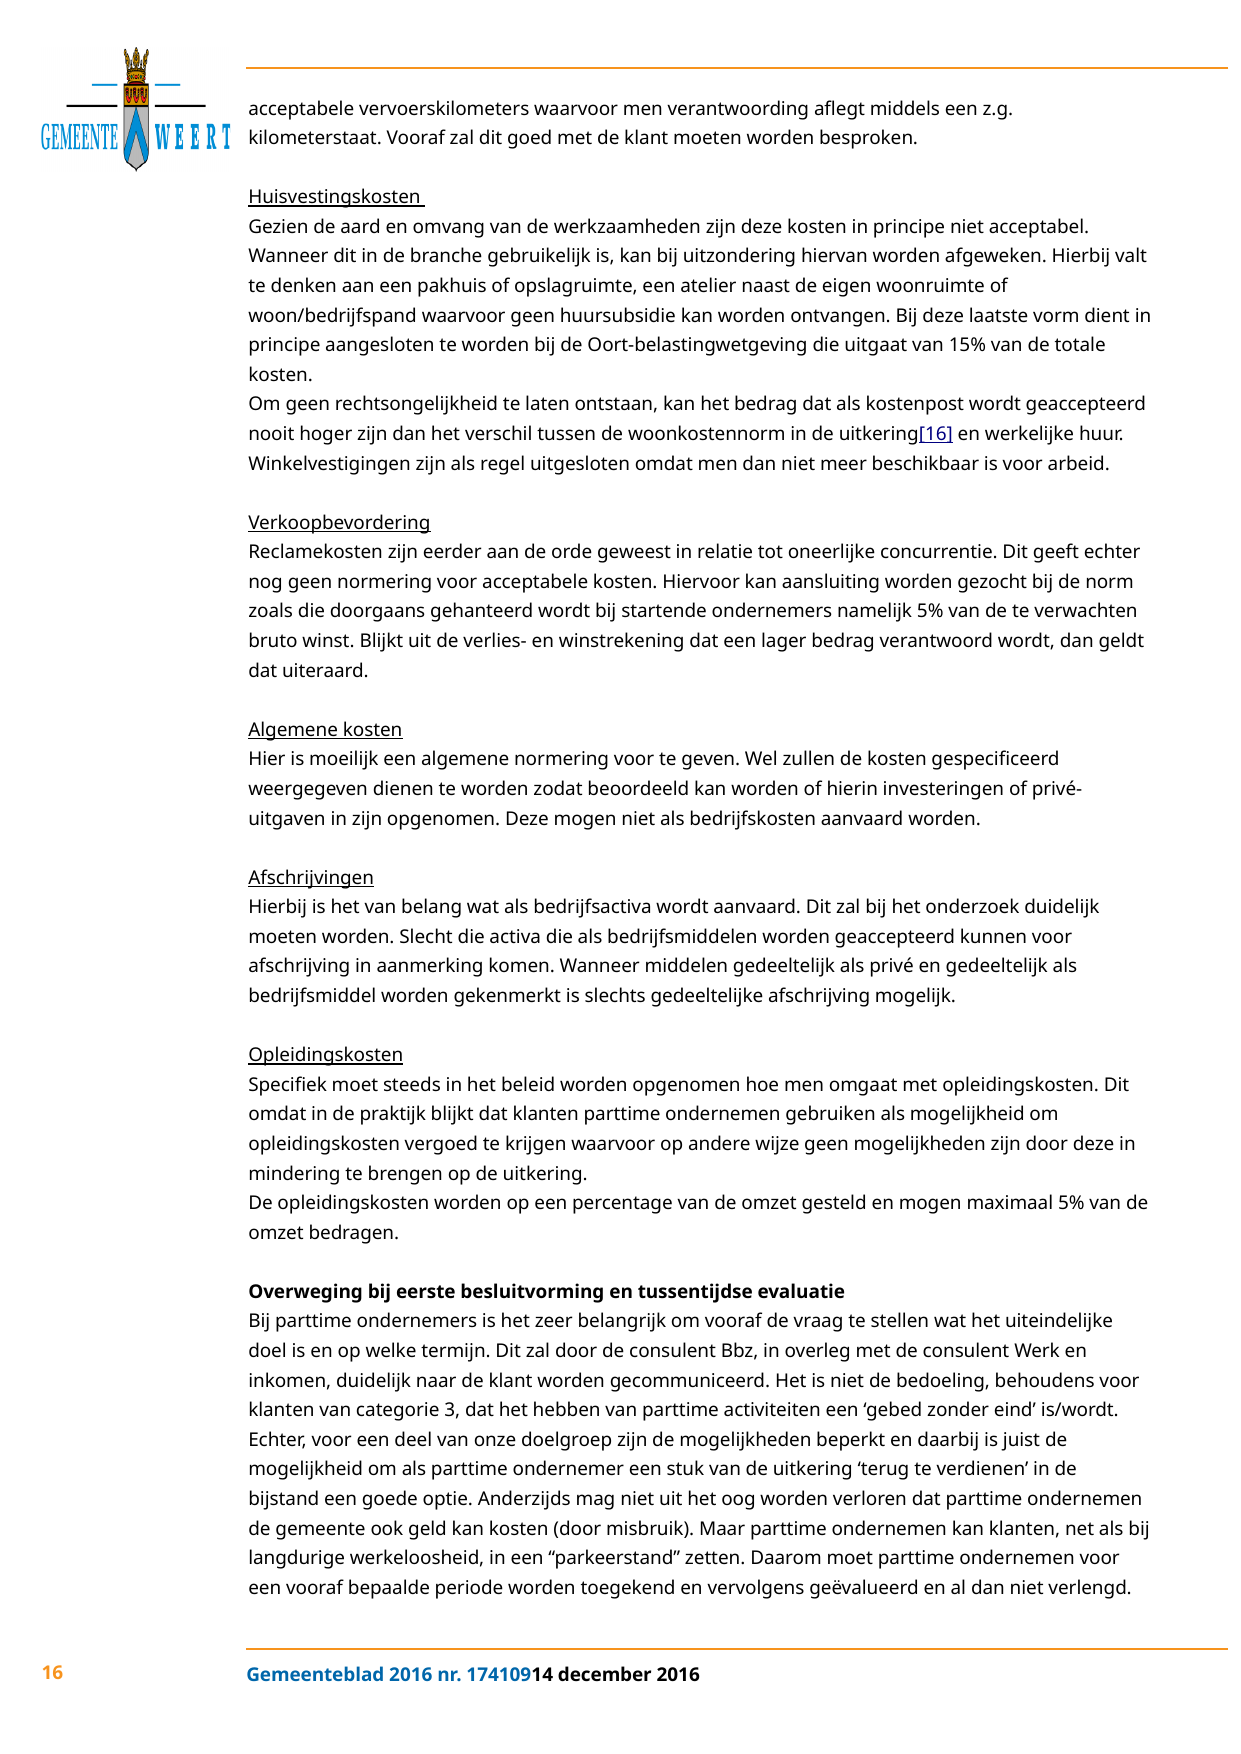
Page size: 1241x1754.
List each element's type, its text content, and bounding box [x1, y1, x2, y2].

text Afschrijvingen [248, 864, 1152, 890]
text Hier is moeilijk een algemene normering voor te geven. Wel zullen de kosten gespecificeerd weergegeven dienen te worden zodat beoordeeld kan worden of hierin investeringen of privé-uitgaven in zijn opgenomen. Deze mogen niet als bedrijfskosten aanvaard worden. [248, 746, 1152, 831]
text Hierbij is het van belang wat als bedrijfsactiva wordt aanvaard. Dit zal bij het onderzoek duidelijk moeten worden. Slecht die activa die als bedrijfsmiddelen worden geaccepteerd kunnen voor afschrijving in aanmerking komen. Wanneer middelen gedeeltelijk als privé en gedeeltelijk als bedrijfsmiddel worden gekenmerkt is slechts gedeeltelijke afschrijving mogelijk. [248, 893, 1152, 1008]
text Verkoopbevordering [248, 509, 1152, 535]
picture [41, 47, 231, 172]
text Gezien de aard en omvang van de werkzaamheden zijn deze kosten in principe niet acceptabel. Wanneer dit in de branche gebruikelijk is, kan bij uitzondering hiervan worden afgeweken. Hierbij valt te denken aan een pakhuis of opslagruimte, een atelier naast de eigen woonruimte of woon/bedrijfspand waarvoor geen huursubsidie kan worden ontvangen. Bij deze laatste vorm dient in principe aangesloten te worden bij de Oort-belastingwetgeving die uitgaat van 15% van de totale kosten. [248, 213, 1152, 387]
text acceptabele vervoerskilometers waarvoor men verantwoording aflegt middels een z.g. kilometerstaat. Vooraf zal dit goed met de klant moeten worden besproken. [248, 95, 1152, 150]
text Reclamekosten zijn eerder aan de orde geweest in relatie tot oneerlijke concurrentie. Dit geeft echter nog geen normering voor acceptabele kosten. Hiervoor kan aansluiting worden gezocht bij de norm zoals die doorgaans gehanteerd wordt bij startende ondernemers namelijk 5% van de te verwachten bruto winst. Blijkt uit de verlies- en winstrekening dat een lager bedrag verantwoord wordt, dan geldt dat uiteraard. [248, 538, 1152, 683]
text Bij parttime ondernemers is het zeer belangrijk om vooraf de vraag te stellen wat het uiteindelijke doel is en op welke termijn. Dit zal door de consulent Bbz, in overleg met de consulent Werk en inkomen, duidelijk naar de klant worden gecommuniceerd. Het is niet de bedoeling, behoudens voor klanten van categorie 3, dat het hebben van parttime activiteiten een ‘gebed zonder eind’ is/wordt. Echter, voor een deel van onze doelgroep zijn de mogelijkheden beperkt en daarbij is juist de mogelijkheid om als parttime ondernemer een stuk van de uitkering ‘terug te verdienen’ in de bijstand een goede optie. Anderzijds mag niet uit het oog worden verloren dat parttime ondernemen de gemeente ook geld kan kosten (door misbruik). Maar parttime ondernemen kan klanten, net als bij langdurige werkeloosheid, in een “parkeerstand” zetten. Daarom moet parttime ondernemen voor een vooraf bepaalde periode worden toegekend en vervolgens geëvalueerd en al dan niet verlengd. [248, 1308, 1152, 1600]
text Opleidingskosten [248, 1041, 1152, 1067]
text Algemene kosten [248, 716, 1152, 742]
text Huisvestingskosten [248, 183, 1152, 209]
text Overweging bij eerste besluitvorming en tussentijdse evaluatie [248, 1278, 1152, 1304]
text De opleidingskosten worden op een percentage van de omzet gesteld en mogen maximaal 5% van de omzet bedragen. [248, 1189, 1152, 1245]
text Om geen rechtsongelijkheid te laten ontstaan, kan het bedrag dat als kostenpost wordt geaccepteerd nooit hoger zijn dan het verschil tussen de woonkostennorm in de uitkering[16] en werkelijke huur. Winkelvestigingen zijn als regel uitgesloten omdat men dan niet meer beschikbaar is voor arbeid. [248, 391, 1152, 476]
text Specifiek moet steeds in het beleid worden opgenomen hoe men omgaat met opleidingskosten. Dit omdat in de praktijk blijkt dat klanten parttime ondernemen gebruiken als mogelijkheid om opleidingskosten vergoed te krijgen waarvoor op andere wijze geen mogelijkheden zijn door deze in mindering te brengen op de uitkering. [248, 1071, 1152, 1186]
